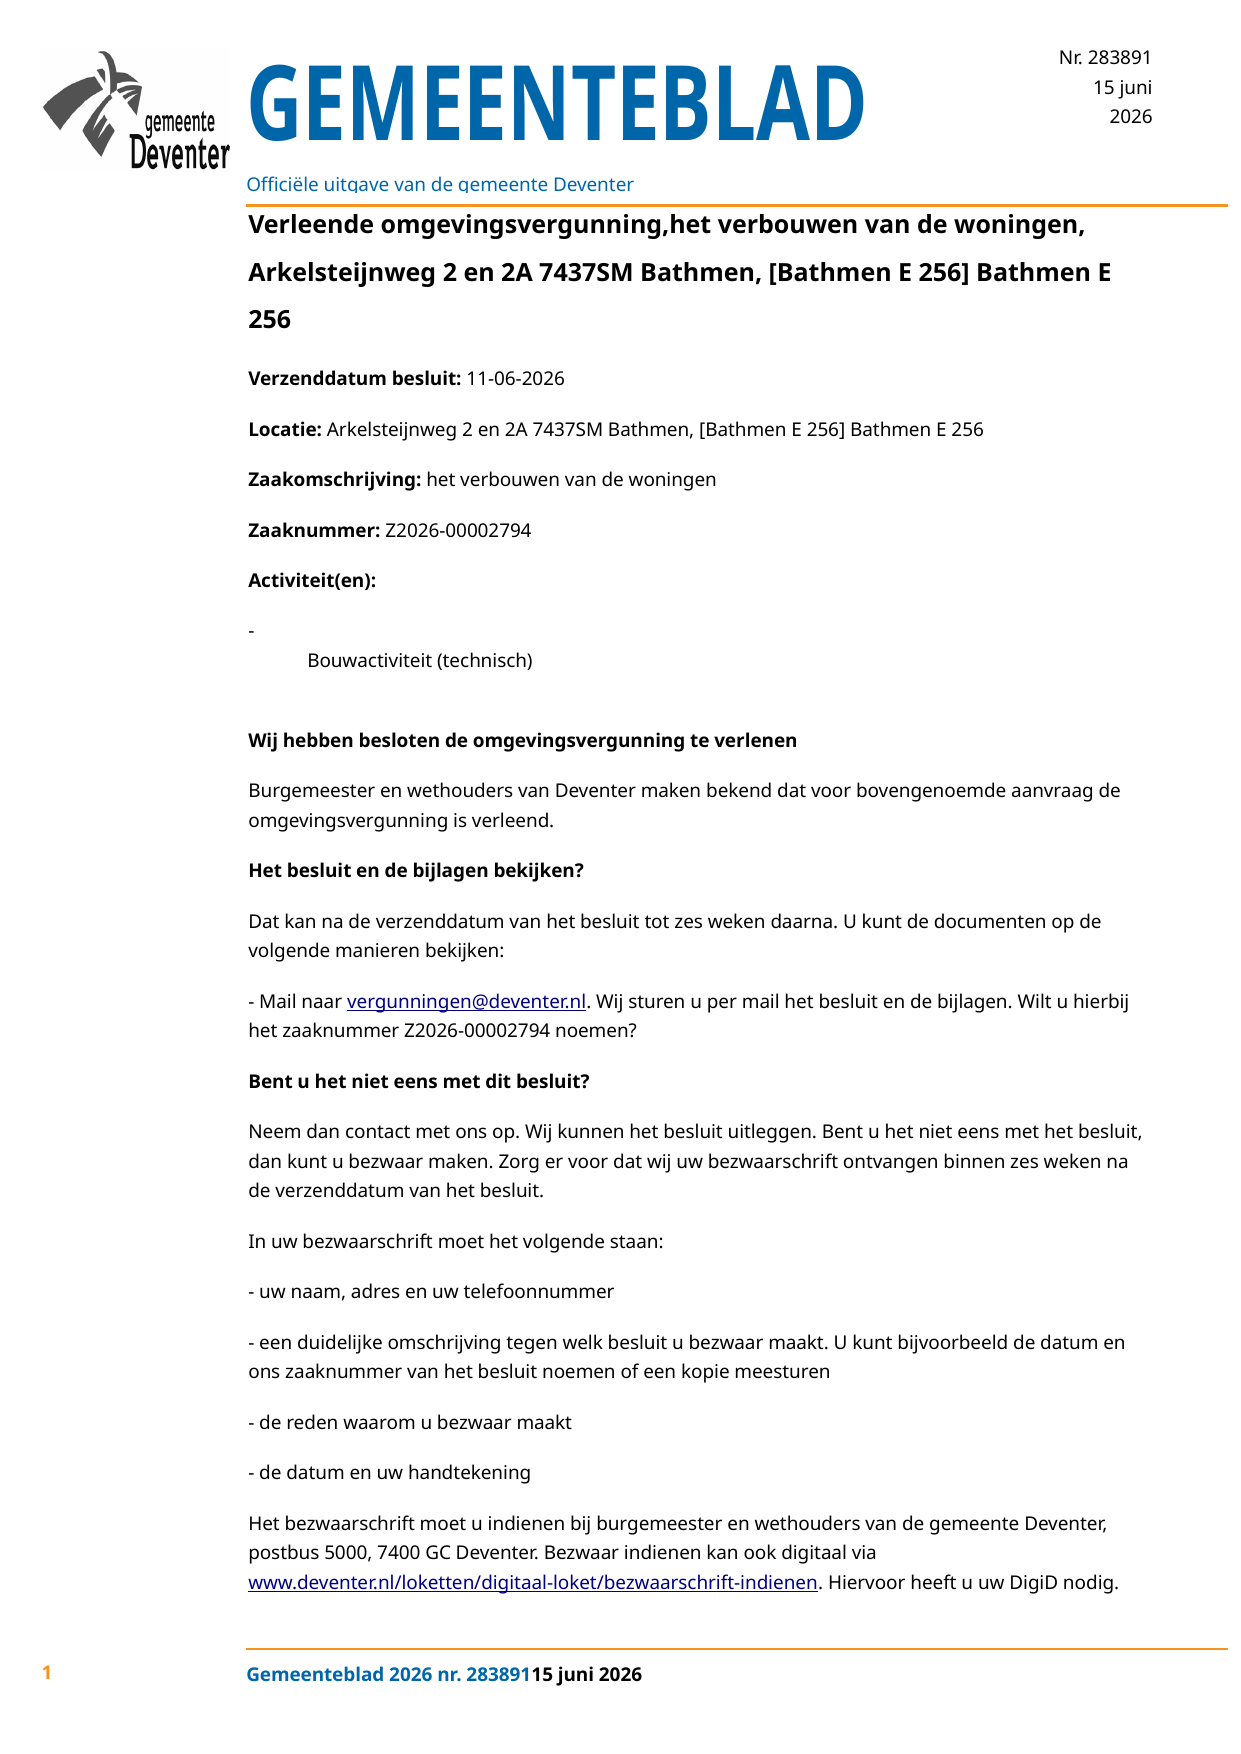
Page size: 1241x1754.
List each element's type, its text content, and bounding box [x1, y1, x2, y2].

text Zaaknummer: Z2026-00002794 [248, 517, 1152, 542]
text - de datum en uw handtekening [248, 1459, 1152, 1485]
text Bent u het niet eens met dit besluit? [248, 1068, 1152, 1094]
text Verleende omgevingsvergunning,het verbouwen van de woningen, Arkelsteijnweg 2 en 2A 7437SM Bathmen, [Bathmen E 256] Bathmen E 256 [248, 207, 1152, 336]
text Burgemeester en wethouders van Deventer maken bekend dat voor bovengenoemde aanvraag de omgevingsvergunning is verleend. [248, 778, 1152, 833]
text In uw bezwaarschrift moet het volgende staan: [248, 1228, 1152, 1254]
text Locatie: Arkelsteijnweg 2 en 2A 7437SM Bathmen, [Bathmen E 256] Bathmen E 256 [248, 416, 1152, 442]
text - de reden waarom u bezwaar maakt [248, 1409, 1152, 1434]
text - uw naam, adres en uw telefoonnummer [248, 1278, 1152, 1304]
text Het besluit en de bijlagen bekijken? [248, 858, 1152, 883]
text Neem dan contact met ons op. Wij kunnen het besluit uitleggen. Bent u het niet eens met het besluit, dan kunt u bezwaar maken. Zorg er voor dat wij uw bezwaarschrift ontvangen binnen zes weken na de verzenddatum van het besluit. [248, 1118, 1152, 1203]
text Dat kan na de verzenddatum van het besluit tot zes weken daarna. U kunt de documenten op de volgende manieren bekijken: [248, 908, 1152, 963]
text - Mail naar vergunningen@deventer.nl. Wij sturen u per mail het besluit en de bijlagen. Wilt u hierbij het zaaknummer Z2026-00002794 noemen? [248, 988, 1152, 1043]
text Zaakomschrijving: het verbouwen van de woningen [248, 466, 1152, 492]
picture [41, 47, 231, 172]
text - een duidelijke omschrijving tegen welk besluit u bezwaar maakt. U kunt bijvoorbeeld de datum en ons zaaknummer van het besluit noemen of een kopie meesturen [248, 1329, 1152, 1384]
text Het bezwaarschrift moet u indienen bij burgemeester en wethouders van de gemeente Deventer, postbus 5000, 7400 GC Deventer. Bezwaar indienen kan ook digitaal via www.deventer.nl/loketten/digitaal-loket/bezwaarschrift-indienen. Hiervoor heeft u uw DigiD nodig. [248, 1510, 1152, 1594]
text Verzenddatum besluit: 11-06-2026 [248, 366, 1152, 391]
list Bouwactiviteit (technisch) [248, 647, 1152, 673]
text Wij hebben besloten de omgevingsvergunning te verlenen [248, 727, 1152, 753]
text Activiteit(en): [248, 567, 1152, 593]
